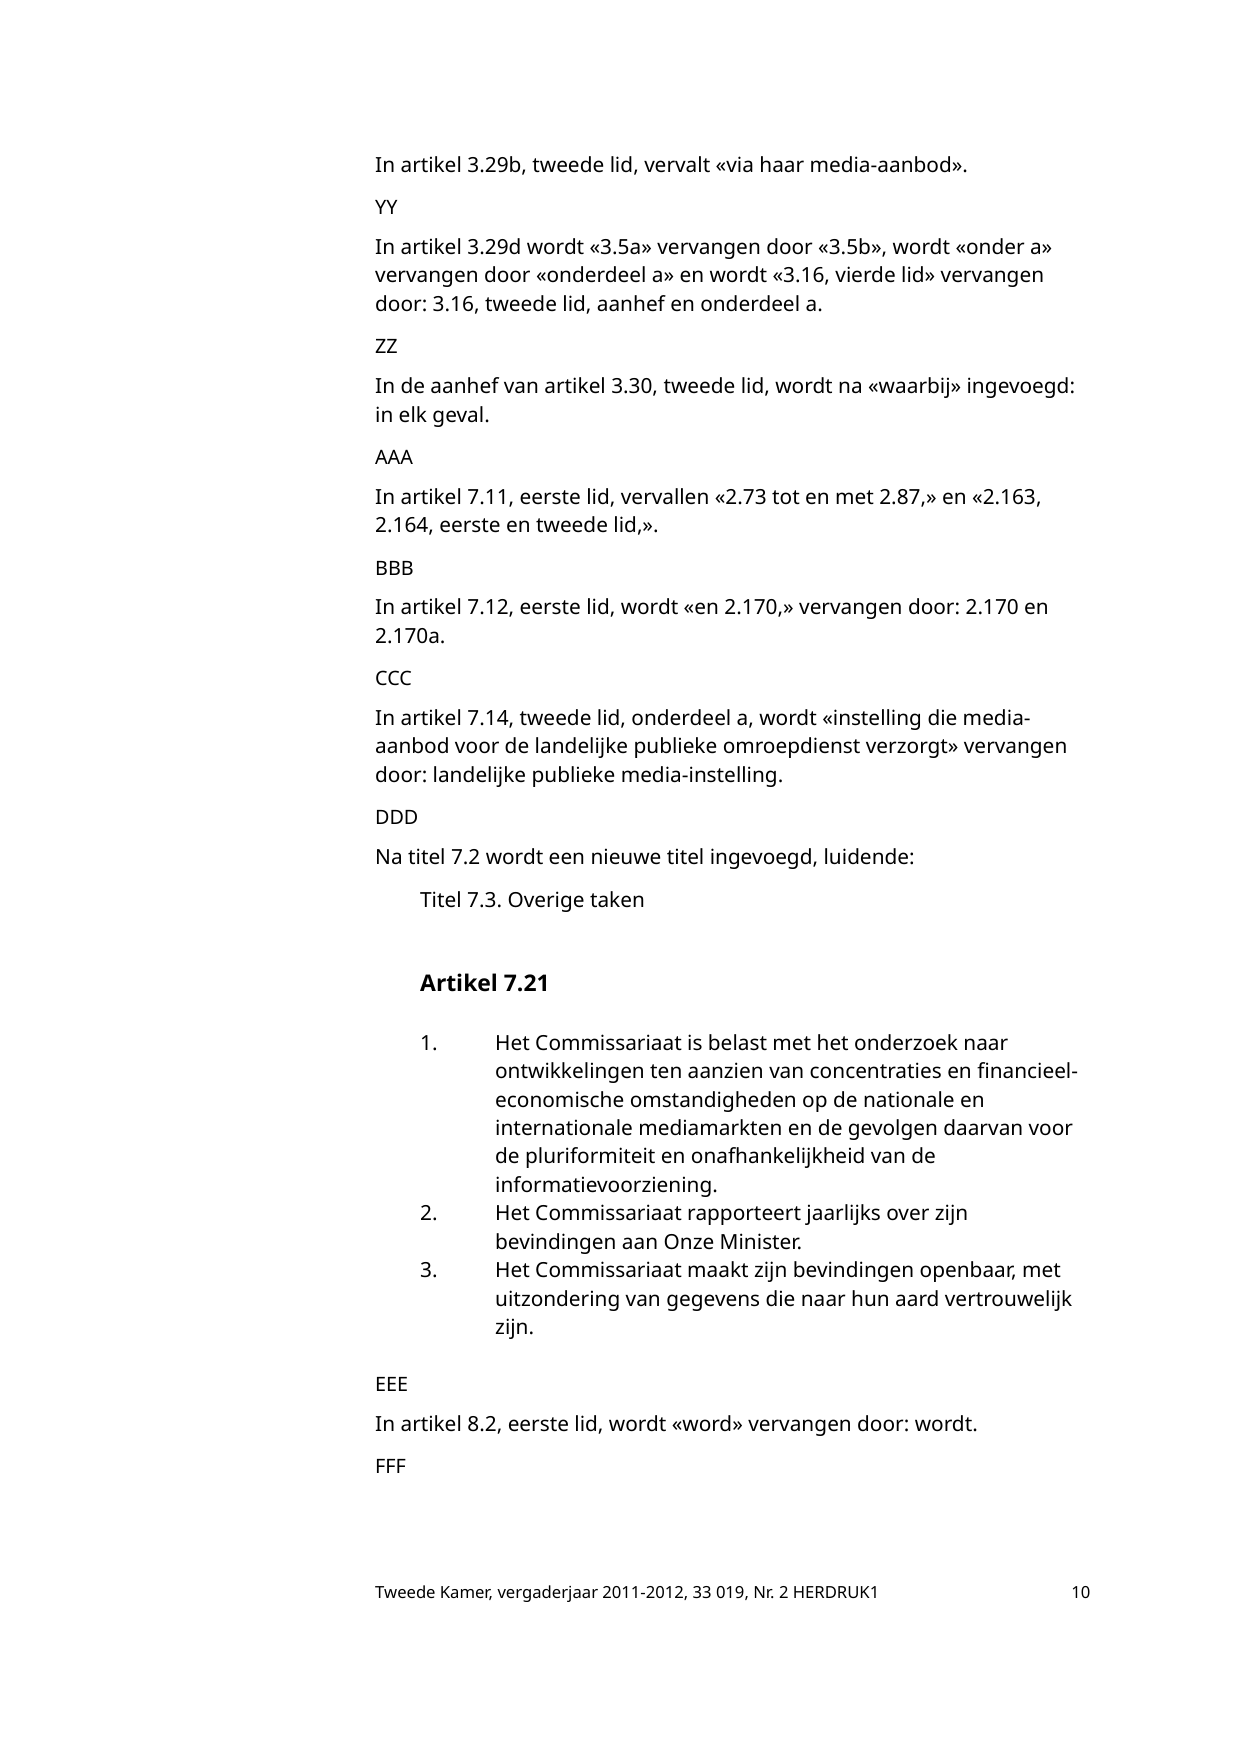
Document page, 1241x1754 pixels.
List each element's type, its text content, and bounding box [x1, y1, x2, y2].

text ZZ [375, 332, 1090, 359]
text EEE [375, 1371, 1090, 1398]
text BBB [375, 554, 1090, 581]
text AAA [375, 443, 1090, 470]
text In artikel 3.29d wordt «3.5a» vervangen door «3.5b», wordt «onder a» vervangen door «onderdeel a» en wordt «3.16, vierde lid» vervangen door: 3.16, tweede lid, aanhef en onderdeel a. [375, 232, 1090, 317]
text YY [375, 193, 1090, 220]
list Het Commissariaat maakt zijn bevindingen openbaar, met uitzondering van gegevens die naar hun aard vertrouwelijk zijn. [420, 1255, 1090, 1341]
text In artikel 7.14, tweede lid, onderdeel a, wordt «instelling die media-aanbod voor de landelijke publieke omroepdienst verzorgt» vervangen door: landelijke publieke media-instelling. [375, 703, 1090, 788]
text FFF [375, 1453, 1090, 1480]
text In artikel 7.12, eerste lid, wordt «en 2.170,» vervangen door: 2.170 en 2.170a. [375, 592, 1090, 649]
text Na titel 7.2 wordt een nieuwe titel ingevoegd, luidende: [375, 842, 1090, 871]
subtitle Artikel 7.21 [420, 967, 1090, 998]
list Het Commissariaat is belast met het onderzoek naar ontwikkelingen ten aanzien van concentraties en financieel-economische omstandigheden op de nationale en internationale mediamarkten en de gevolgen daarvan voor de pluriformiteit en onafhankelijkheid van de informatievoorziening. [420, 1028, 1090, 1198]
text In de aanhef van artikel 3.30, tweede lid, wordt na «waarbij» ingevoegd: in elk geval. [375, 371, 1090, 428]
text In artikel 8.2, eerste lid, wordt «word» vervangen door: wordt. [375, 1409, 1090, 1438]
list Het Commissariaat rapporteert jaarlijks over zijn bevindingen aan Onze Minister. [420, 1198, 1090, 1255]
text In artikel 7.11, eerste lid, vervallen «2.73 tot en met 2.87,» en «2.163, 2.164, eerste en tweede lid,». [375, 482, 1090, 539]
text DDD [375, 803, 1090, 830]
text In artikel 3.29b, tweede lid, vervalt «via haar media-aanbod». [375, 150, 1090, 178]
subtitle Titel 7.3. Overige taken [420, 886, 1090, 914]
text CCC [375, 664, 1090, 691]
